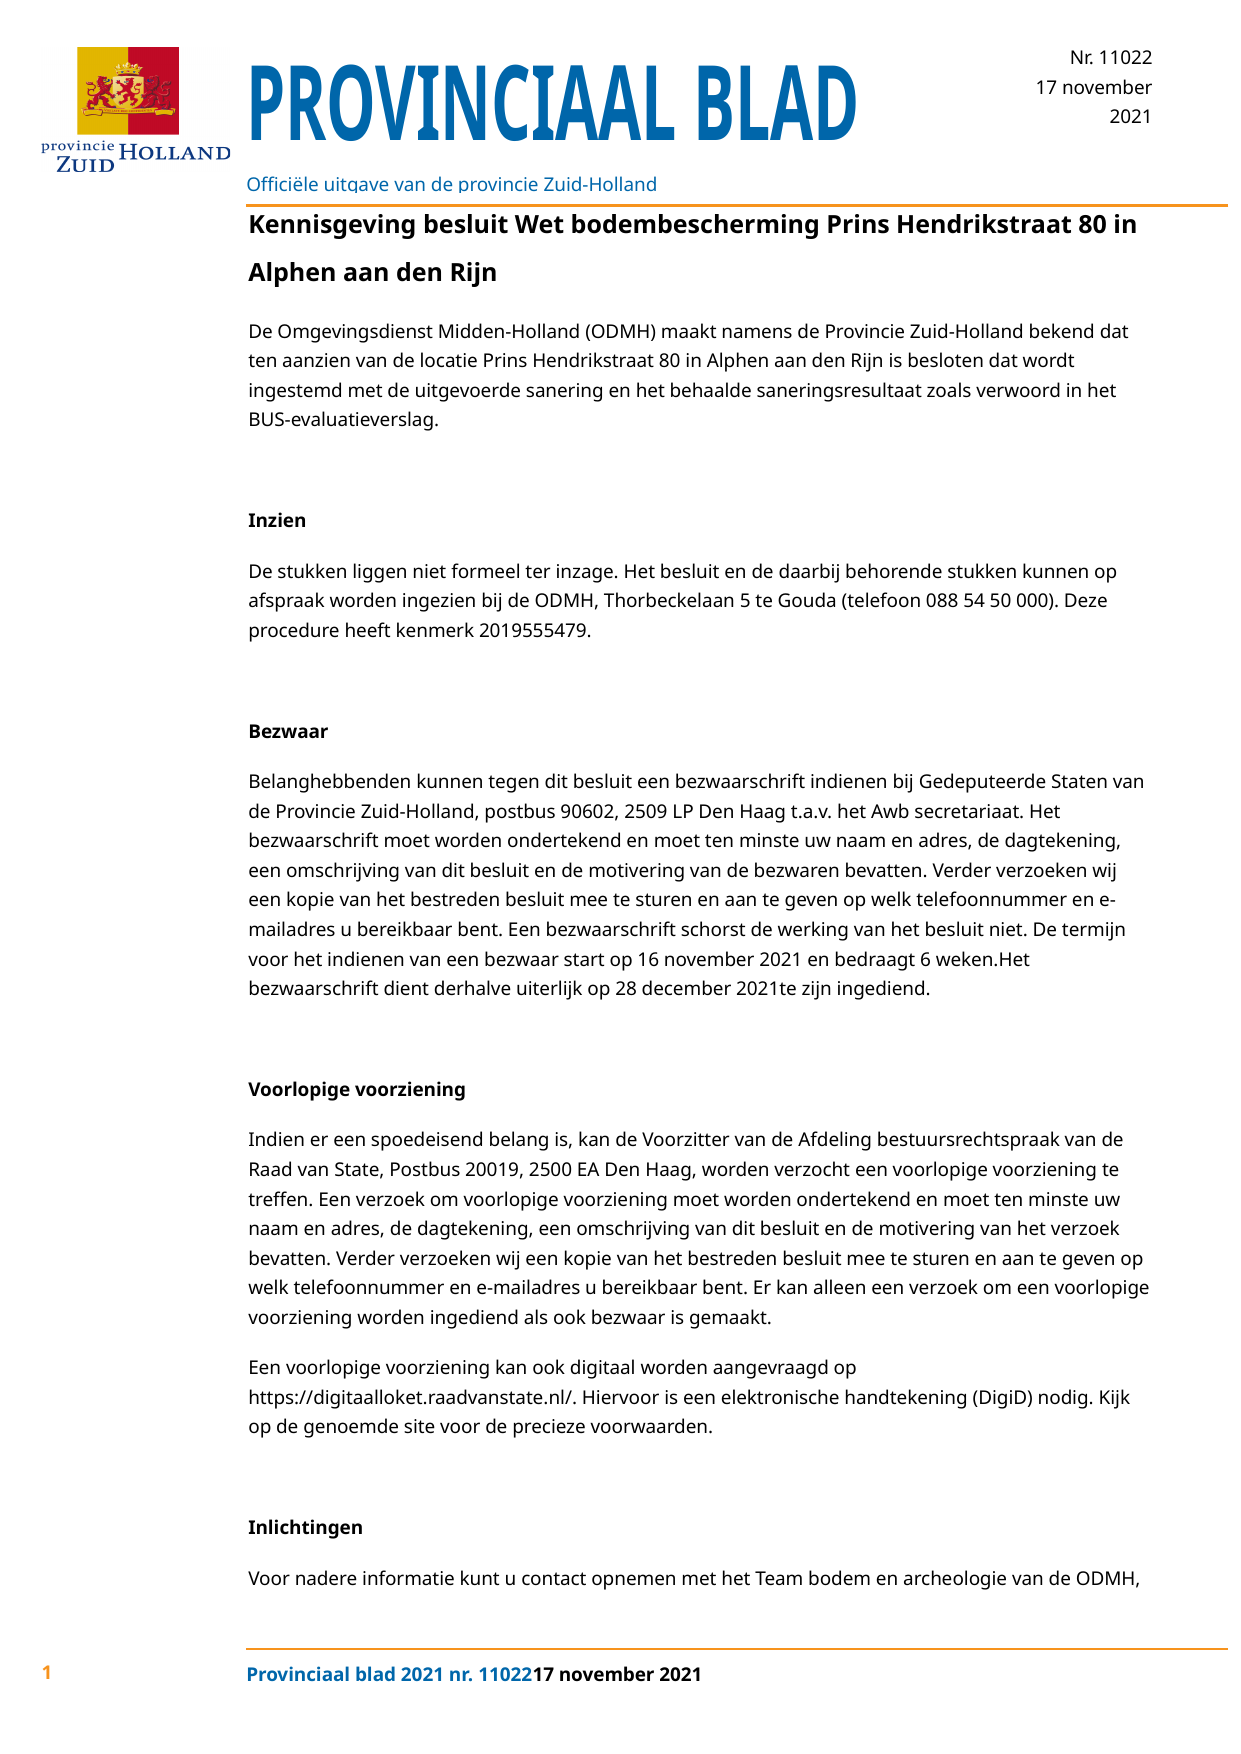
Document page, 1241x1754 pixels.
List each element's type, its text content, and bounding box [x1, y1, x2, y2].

text Inzien [248, 507, 1152, 533]
text Belanghebbenden kunnen tegen dit besluit een bezwaarschrift indienen bij Gedeputeerde Staten van de Provincie Zuid-Holland, postbus 90602, 2509 LP Den Haag t.a.v. het Awb secretariaat. Het bezwaarschrift moet worden ondertekend en moet ten minste uw naam en adres, de dagtekening, een omschrijving van dit besluit en de motivering van de bezwaren bevatten. Verder verzoeken wij een kopie van het bestreden besluit mee te sturen en aan te geven op welk telefoonnummer en e-mailadres u bereikbaar bent. Een bezwaarschrift schorst de werking van het besluit niet. De termijn voor het indienen van een bezwaar start op 16 november 2021 en bedraagt 6 weken.Het bezwaarschrift dient derhalve uiterlijk op 28 december 2021te zijn ingediend. [248, 768, 1152, 1001]
text Voor nadere informatie kunt u contact opnemen met het Team bodem en archeologie van de ODMH, [248, 1565, 1152, 1591]
text De stukken liggen niet formeel ter inzage. Het besluit en de daarbij behorende stukken kunnen op afspraak worden ingezien bij de ODMH, Thorbeckelaan 5 te Gouda (telefoon 088 54 50 000). Deze procedure heeft kenmerk 2019555479. [248, 558, 1152, 643]
text Voorlopige voorziening [248, 1076, 1152, 1102]
text Inlichtingen [248, 1514, 1152, 1540]
text De Omgevingsdienst Midden-Holland (ODMH) maakt namens de Provincie Zuid-Holland bekend dat ten aanzien van de locatie Prins Hendrikstraat 80 in Alphen aan den Rijn is besloten dat wordt ingestemd met de uitgevoerde sanering en het behaalde saneringsresultaat zoals verwoord in het BUS-evaluatieverslag. [248, 318, 1152, 432]
text Indien er een spoedeisend belang is, kan de Voorzitter van de Afdeling bestuursrechtspraak van de Raad van State, Postbus 20019, 2500 EA Den Haag, worden verzocht een voorlopige voorziening te treffen. Een verzoek om voorlopige voorziening moet worden ondertekend en moet ten minste uw naam en adres, de dagtekening, een omschrijving van dit besluit en de motivering van het verzoek bevatten. Verder verzoeken wij een kopie van het bestreden besluit mee te sturen en aan te geven op welk telefoonnummer en e-mailadres u bereikbaar bent. Er kan alleen een verzoek om een voorlopige voorziening worden ingediend als ook bezwaar is gemaakt. [248, 1127, 1152, 1330]
picture [41, 47, 231, 172]
text Kennisgeving besluit Wet bodembescherming Prins Hendrikstraat 80 in Alphen aan den Rijn [248, 207, 1152, 288]
text Bezwaar [248, 718, 1152, 744]
text Een voorlopige voorziening kan ook digitaal worden aangevraagd op https://digitaalloket.raadvanstate.nl/. Hiervoor is een elektronische handtekening (DigiD) nodig. Kijk op de genoemde site voor de precieze voorwaarden. [248, 1354, 1152, 1439]
